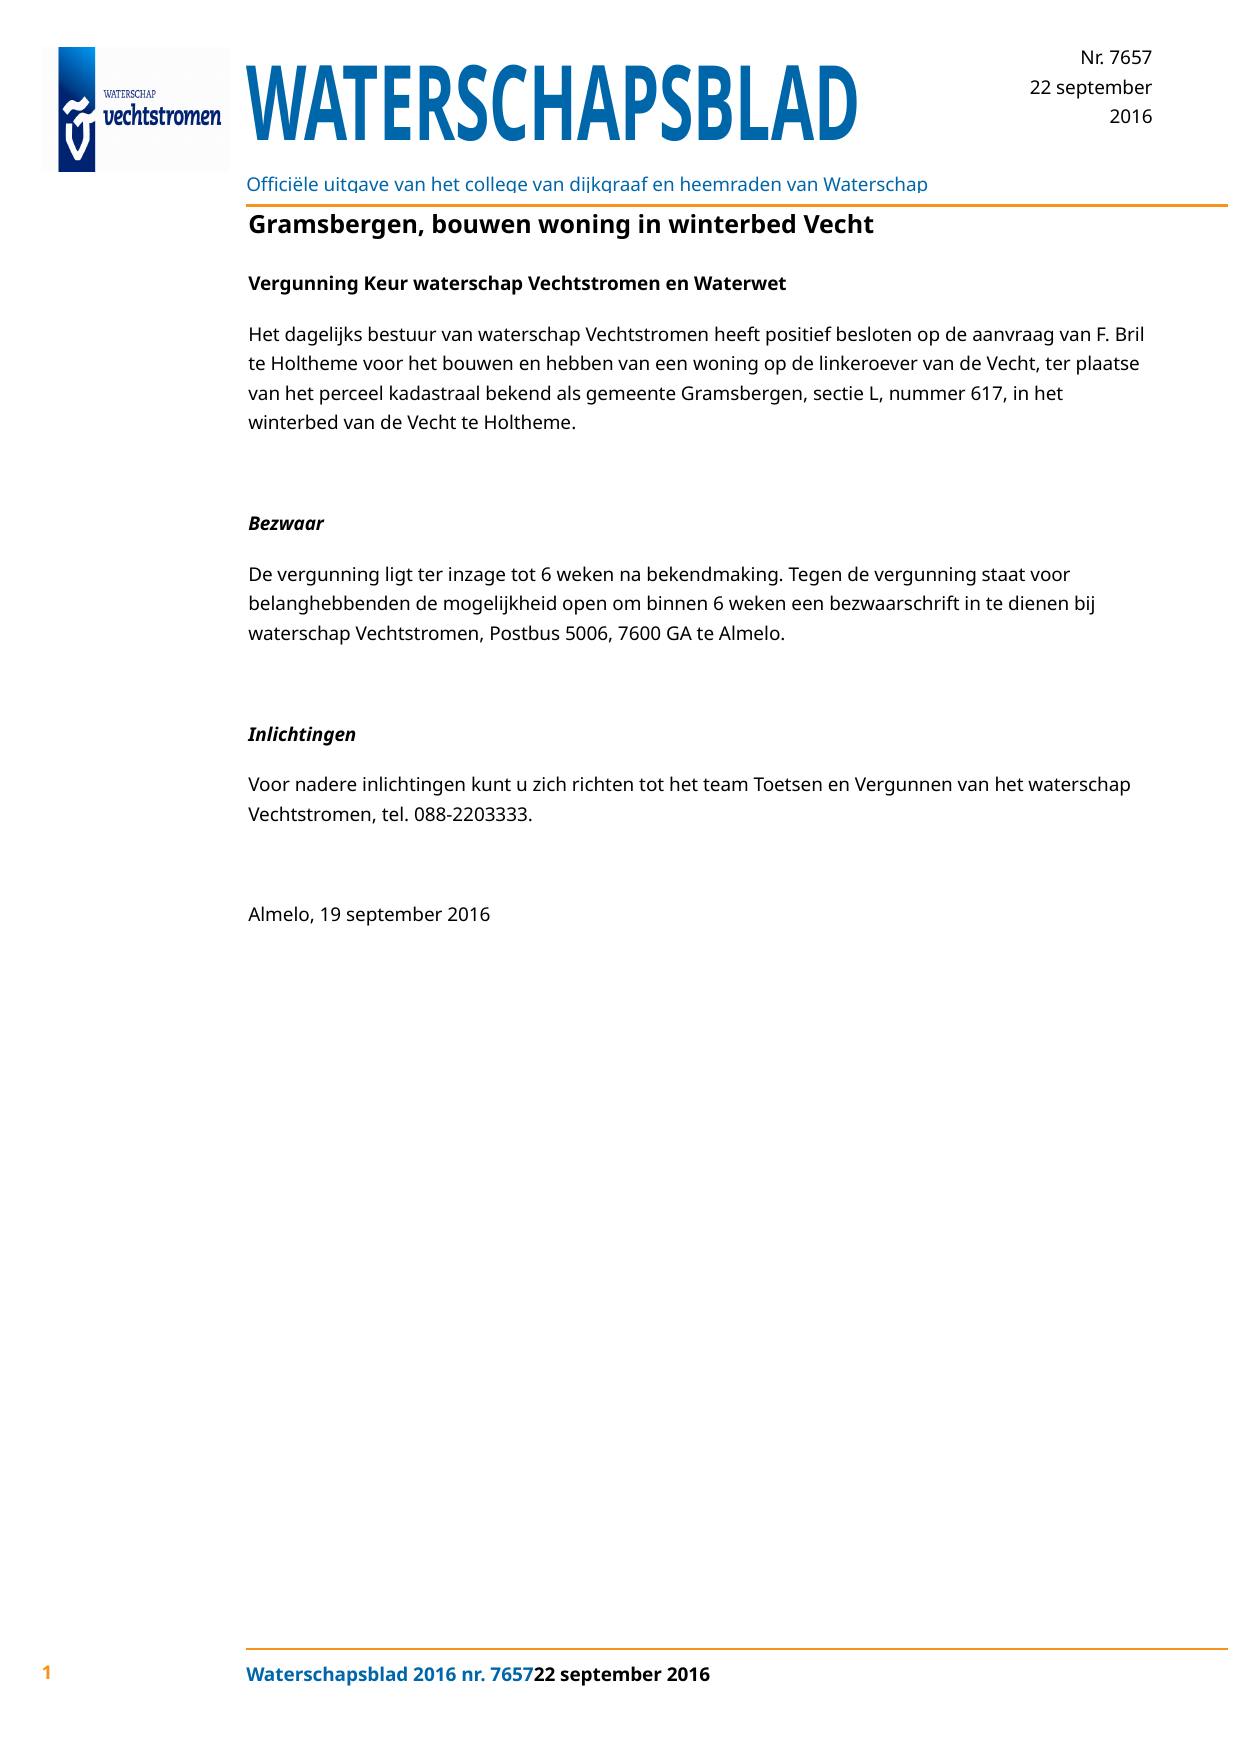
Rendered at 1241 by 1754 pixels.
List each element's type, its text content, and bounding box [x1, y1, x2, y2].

text Bezwaar [248, 510, 1152, 536]
text Voor nadere inlichtingen kunt u zich richten tot het team Toetsen en Vergunnen van het waterschap Vechtstromen, tel. 088-2203333. [248, 771, 1152, 826]
picture [41, 47, 231, 172]
text Vergunning Keur waterschap Vechtstromen en Waterwet [248, 270, 1152, 296]
text Gramsbergen, bouwen woning in winterbed Vecht [248, 207, 1152, 241]
text Almelo, 19 september 2016 [248, 902, 1152, 927]
text Inlichtingen [248, 721, 1152, 746]
text Het dagelijks bestuur van waterschap Vechtstromen heeft positief besloten op de aanvraag van F. Bril te Holtheme voor het bouwen en hebben van een woning op de linkeroever van de Vecht, ter plaatse van het perceel kadastraal bekend als gemeente Gramsbergen, sectie L, nummer 617, in het winterbed van de Vecht te Holtheme. [248, 321, 1152, 435]
text De vergunning ligt ter inzage tot 6 weken na bekendmaking. Tegen de vergunning staat voor belanghebbenden de mogelijkheid open om binnen 6 weken een bezwaarschrift in te dienen bij waterschap Vechtstromen, Postbus 5006, 7600 GA te Almelo. [248, 561, 1152, 646]
